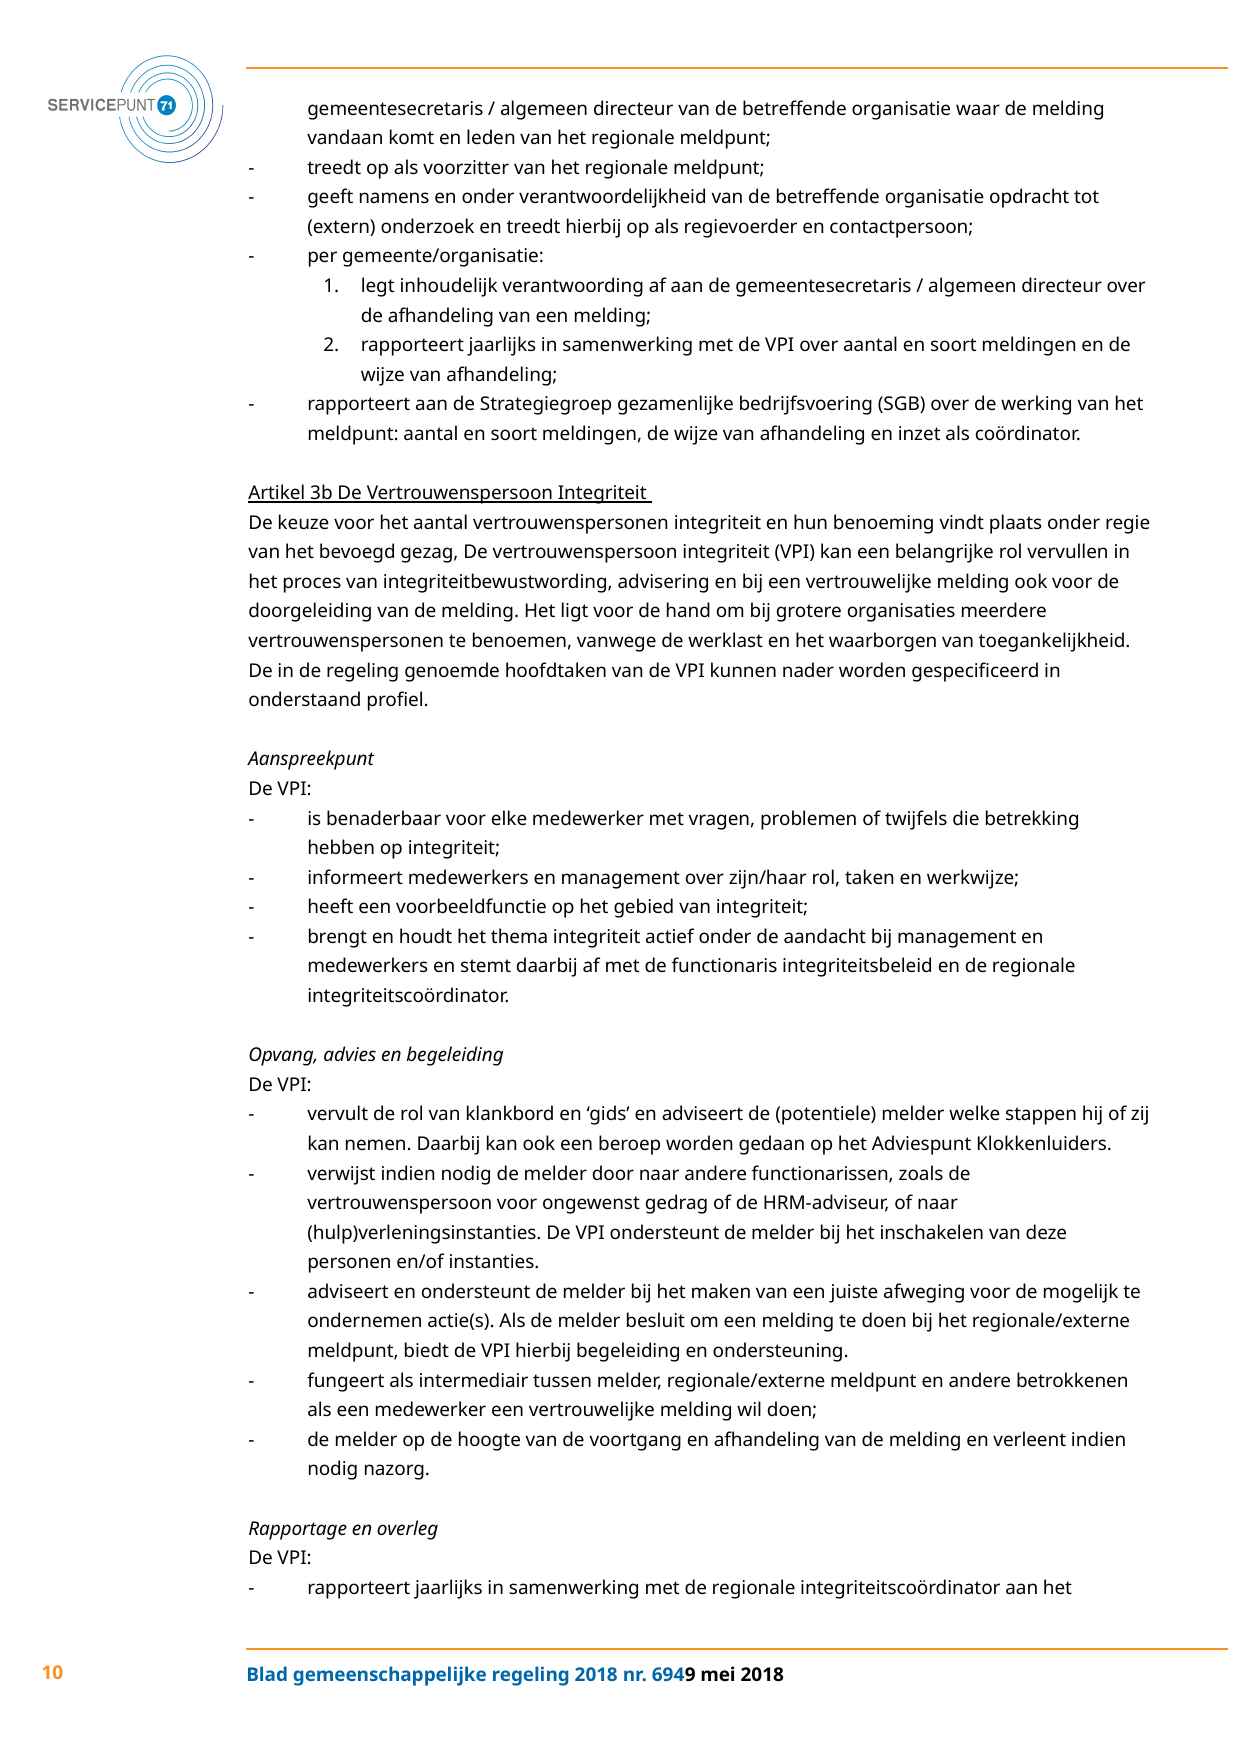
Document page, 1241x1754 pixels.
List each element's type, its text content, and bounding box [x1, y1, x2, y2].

text De VPI: [248, 775, 1152, 801]
list rapporteert aan de Strategiegroep gezamenlijke bedrijfsvoering (SGB) over de werking van het meldpunt: aantal en soort meldingen, de wijze van afhandeling en inzet als coördinator. [248, 391, 1152, 446]
list informeert medewerkers en management over zijn/haar rol, taken en werkwijze; [248, 864, 1152, 890]
list per gemeente/organisatie: [248, 243, 1152, 268]
list brengt en houdt het thema integriteit actief onder de aandacht bij management en medewerkers en stemt daarbij af met de functionaris integriteitsbeleid en de regionale integriteitscoördinator. [248, 923, 1152, 1008]
list adviseert en ondersteunt de melder bij het maken van een juiste afweging voor de mogelijk te ondernemen actie(s). Als de melder besluit om een melding te doen bij het regionale/externe meldpunt, biedt de VPI hierbij begeleiding en ondersteuning. [248, 1278, 1152, 1363]
text De VPI: [248, 1071, 1152, 1097]
list verwijst indien nodig de melder door naar andere functionarissen, zoals de vertrouwenspersoon voor ongewenst gedrag of de HRM-adviseur, of naar (hulp)verleningsinstanties. De VPI ondersteunt de melder bij het inschakelen van deze personen en/of instanties. [248, 1160, 1152, 1274]
list is benaderbaar voor elke medewerker met vragen, problemen of twijfels die betrekking hebben op integriteit; [248, 805, 1152, 860]
text De in de regeling genoemde hoofdtaken van de VPI kunnen nader worden gespecificeerd in onderstaand profiel. [248, 657, 1152, 712]
list vervult de rol van klankbord en ‘gids’ en adviseert de (potentiele) melder welke stappen hij of zij kan nemen. Daarbij kan ook een beroep worden gedaan op het Adviespunt Klokkenluiders. [248, 1101, 1152, 1156]
text De VPI: [248, 1544, 1152, 1570]
text De keuze voor het aantal vertrouwenspersonen integriteit en hun benoeming vindt plaats onder regie van het bevoegd gezag, De vertrouwenspersoon integriteit (VPI) kan een belangrijke rol vervullen in het proces van integriteitbewustwording, advisering en bij een vertrouwelijke melding ook voor de doorgeleiding van de melding. Het ligt voor de hand om bij grotere organisaties meerdere vertrouwenspersonen te benoemen, vanwege de werklast en het waarborgen van toegankelijkheid. [248, 509, 1152, 653]
list rapporteert jaarlijks in samenwerking met de VPI over aantal en soort meldingen en de wijze van afhandeling; [323, 331, 1152, 387]
text Aanspreekpunt [248, 746, 1152, 771]
list heeft een voorbeeldfunctie op het gebied van integriteit; [248, 893, 1152, 919]
text Opvang, advies en begeleiding [248, 1041, 1152, 1067]
list fungeert als intermediair tussen melder, regionale/externe meldpunt en andere betrokkenen als een medewerker een vertrouwelijke melding wil doen; [248, 1367, 1152, 1422]
text Rapportage en overleg [248, 1515, 1152, 1541]
list geeft namens en onder verantwoordelijkheid van de betreffende organisatie opdracht tot (extern) onderzoek en treedt hierbij op als regievoerder en contactpersoon; [248, 183, 1152, 239]
list treedt op als voorzitter van het regionale meldpunt; [248, 154, 1152, 180]
list de melder op de hoogte van de voortgang en afhandeling van de melding en verleent indien nodig nazorg. [248, 1426, 1152, 1481]
picture [41, 47, 231, 172]
list legt inhoudelijk verantwoording af aan de gemeentesecretaris / algemeen directeur over de afhandeling van een melding; [323, 272, 1152, 328]
list gemeentesecretaris / algemeen directeur van de betreffende organisatie waar de melding vandaan komt en leden van het regionale meldpunt; [248, 95, 1152, 150]
list rapporteert jaarlijks in samenwerking met de regionale integriteitscoördinator aan het [248, 1574, 1152, 1600]
text Artikel 3b De Vertrouwenspersoon Integriteit [248, 479, 1152, 505]
